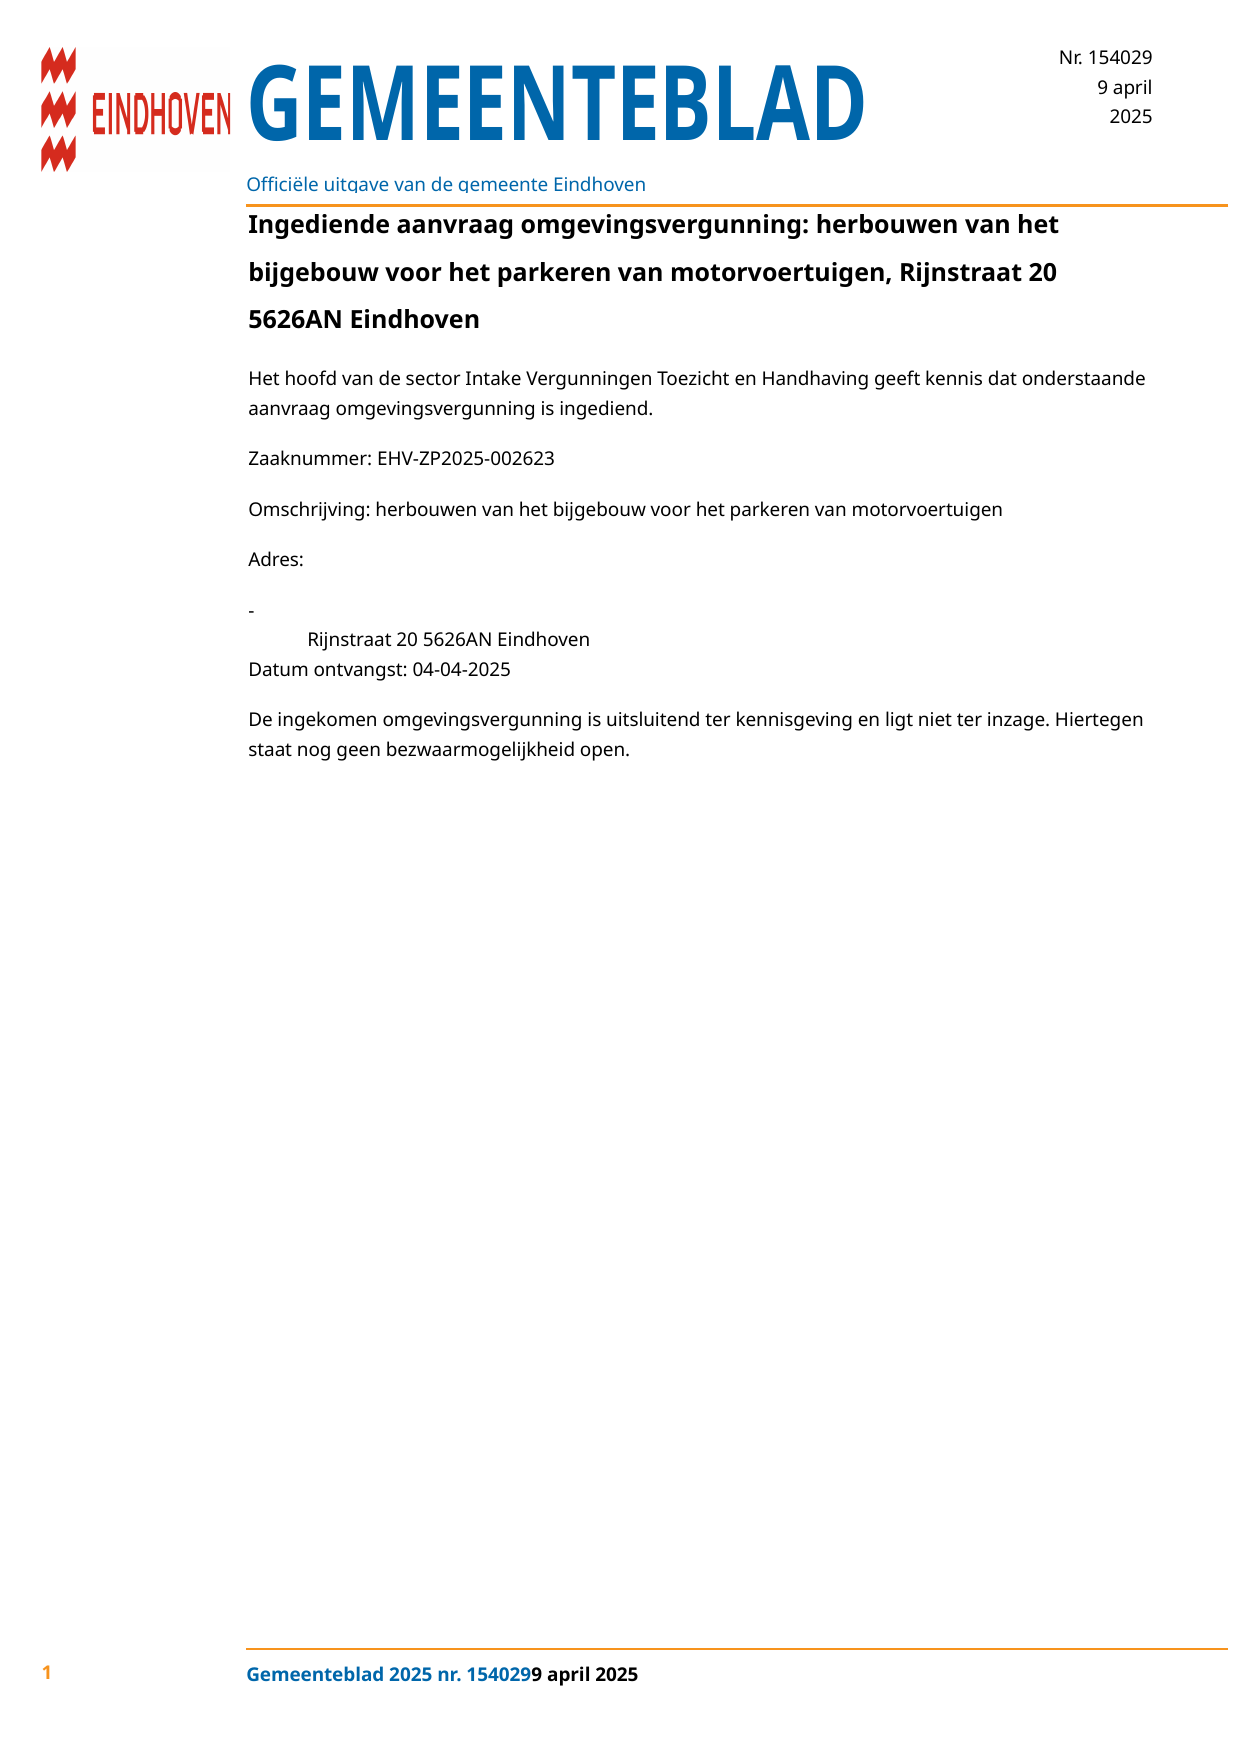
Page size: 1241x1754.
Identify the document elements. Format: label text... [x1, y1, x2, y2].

text Zaaknummer: EHV-ZP2025-002623 [248, 446, 1152, 471]
text Adres: [248, 546, 1152, 572]
text Ingediende aanvraag omgevingsvergunning: herbouwen van het bijgebouw voor het parkeren van motorvoertuigen, Rijnstraat 20 5626AN Eindhoven [248, 207, 1152, 336]
list Rijnstraat 20 5626AN Eindhoven [248, 626, 1152, 652]
picture [41, 47, 231, 172]
text Datum ontvangst: 04-04-2025 [248, 656, 1152, 682]
text Omschrijving: herbouwen van het bijgebouw voor het parkeren van motorvoertuigen [248, 496, 1152, 522]
text De ingekomen omgevingsvergunning is uitsluitend ter kennisgeving en ligt niet ter inzage. Hiertegen staat nog geen bezwaarmogelijkheid open. [248, 706, 1152, 762]
text Het hoofd van de sector Intake Vergunningen Toezicht en Handhaving geeft kennis dat onderstaande aanvraag omgevingsvergunning is ingediend. [248, 366, 1152, 421]
